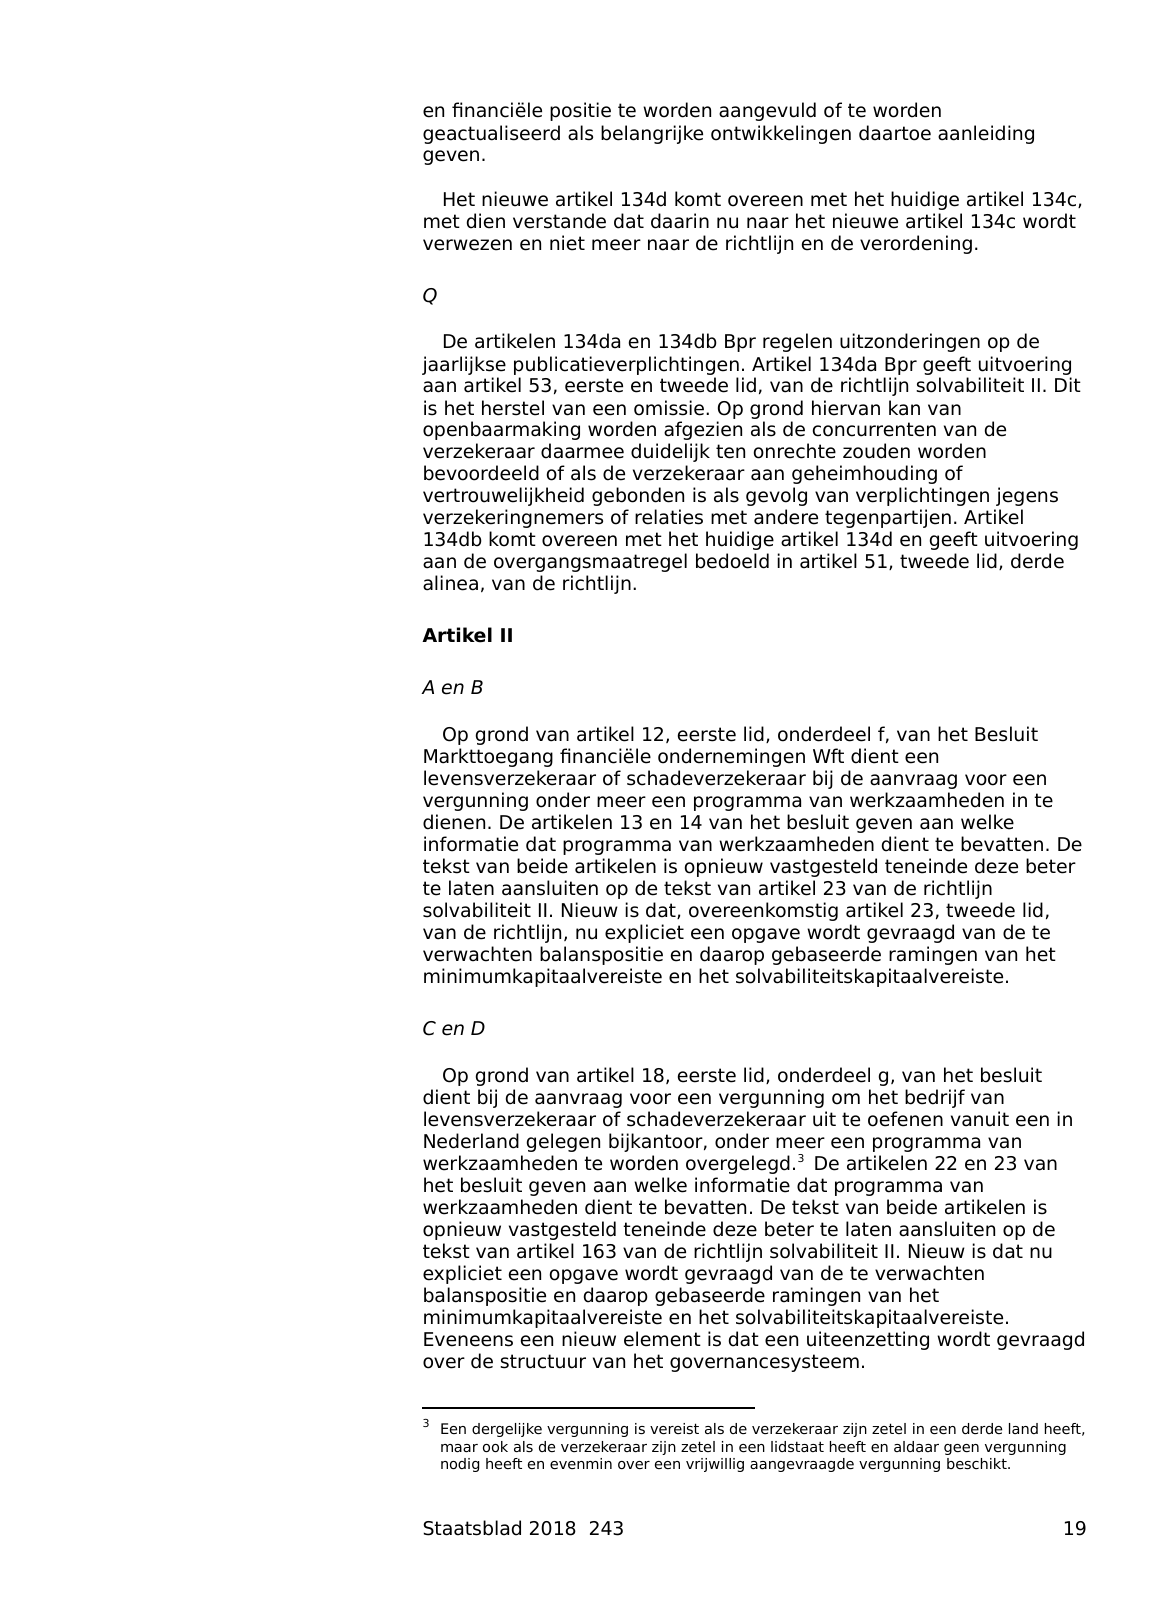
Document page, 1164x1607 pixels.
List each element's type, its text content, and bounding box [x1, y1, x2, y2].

subtitle C en D [422, 1018, 1087, 1040]
text Een dergelijke vergunning is vereist als de verzekeraar zijn zetel in een derde land heeft, maar ook als de verzekeraar zijn zetel in een lidstaat heeft en aldaar geen vergunning nodig heeft en evenmin over een vrijwillig aangevraagde vergunning beschikt. [422, 1417, 1087, 1473]
subtitle A en B [422, 677, 1087, 699]
subtitle Artikel II [422, 625, 1087, 647]
text De artikelen 134da en 134db Bpr regelen uitzonderingen op de jaarlijkse publicatieverplichtingen. Artikel 134da Bpr geeft uitvoering aan artikel 53, eerste en tweede lid, van de richtlijn solvabiliteit II. Dit is het herstel van een omissie. Op grond hiervan kan van openbaarmaking worden afgezien als de concurrenten van de verzekeraar daarmee duidelijk ten onrechte zouden worden bevoordeeld of als de verzekeraar aan geheimhouding of vertrouwelijkheid gebonden is als gevolg van verplichtingen jegens verzekeringnemers of relaties met andere tegenpartijen. Artikel 134db komt overeen met het huidige artikel 134d en geeft uitvoering aan de overgangsmaatregel bedoeld in artikel 51, tweede lid, derde alinea, van de richtlijn. [422, 331, 1087, 595]
text Het nieuwe artikel 134d komt overeen met het huidige artikel 134c, met dien verstande dat daarin nu naar het nieuwe artikel 134c wordt verwezen en niet meer naar de richtlijn en de verordening. [422, 188, 1087, 254]
subtitle Q [422, 284, 1087, 306]
text Op grond van artikel 18, eerste lid, onderdeel g, van het besluit dient bij de aanvraag voor een vergunning om het bedrijf van levensverzekeraar of schadeverzekeraar uit te oefenen vanuit een in Nederland gelegen bijkantoor, onder meer een programma van werkzaamheden te worden overgelegd. De artikelen 22 en 23 van het besluit geven aan welke informatie dat programma van werkzaamheden dient te bevatten. De tekst van beide artikelen is opnieuw vastgesteld teneinde deze beter te laten aansluiten op de tekst van artikel 163 van de richtlijn solvabiliteit II. Nieuw is dat nu expliciet een opgave wordt gevraagd van de te verwachten balanspositie en daarop gebaseerde ramingen van het minimumkapitaalvereiste en het solvabiliteitskapitaalvereiste. Eveneens een nieuw element is dat een uiteenzetting wordt gevraagd over de structuur van het governancesysteem. [422, 1065, 1087, 1373]
text Op grond van artikel 12, eerste lid, onderdeel f, van het Besluit Markttoegang financiële ondernemingen Wft dient een levensverzekeraar of schadeverzekeraar bij de aanvraag voor een vergunning onder meer een programma van werkzaamheden in te dienen. De artikelen 13 en 14 van het besluit geven aan welke informatie dat programma van werkzaamheden dient te bevatten. De tekst van beide artikelen is opnieuw vastgesteld teneinde deze beter te laten aansluiten op de tekst van artikel 23 van de richtlijn solvabiliteit II. Nieuw is dat, overeenkomstig artikel 23, tweede lid, van de richtlijn, nu expliciet een opgave wordt gevraagd van de te verwachten balanspositie en daarop gebaseerde ramingen van het minimumkapitaalvereiste en het solvabiliteitskapitaalvereiste. [422, 724, 1087, 988]
text en financiële positie te worden aangevuld of te worden geactualiseerd als belangrijke ontwikkelingen daartoe aanleiding geven. [422, 100, 1087, 166]
